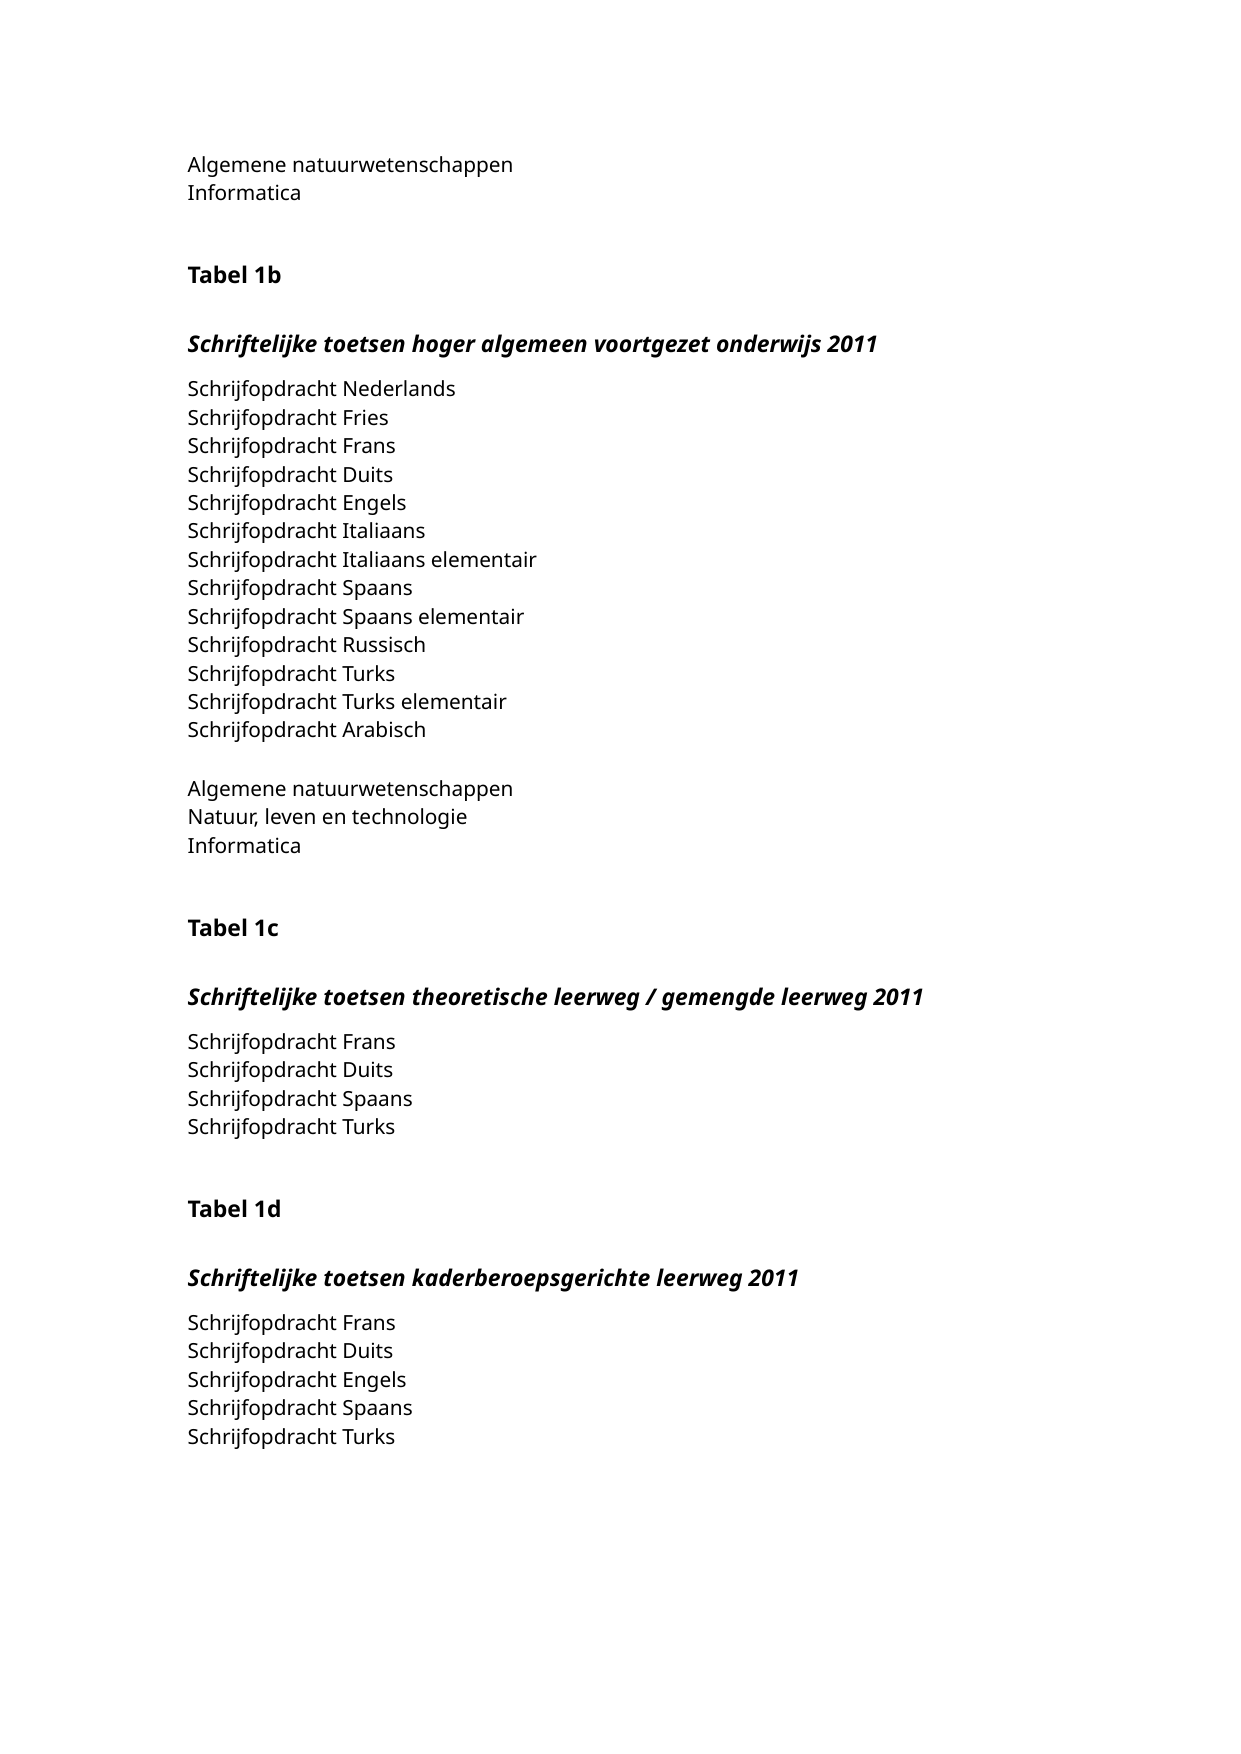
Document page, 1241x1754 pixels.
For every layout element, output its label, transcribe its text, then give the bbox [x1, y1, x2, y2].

text Schrijfopdracht Italiaans [187, 517, 1053, 545]
text Schrijfopdracht Duits [187, 460, 1053, 488]
text Schrijfopdracht Spaans [187, 573, 1053, 602]
text Natuur, leven en technologie [187, 802, 1053, 831]
text Schrijfopdracht Engels [187, 1365, 1053, 1393]
text Schrijfopdracht Turks [187, 659, 1053, 687]
subtitle Tabel 1d [187, 1193, 1053, 1224]
subtitle Tabel 1c [187, 912, 1053, 943]
text Schrijfopdracht Turks [187, 1422, 1053, 1450]
text Algemene natuurwetenschappen [187, 774, 1053, 802]
text Schrijfopdracht Spaans [187, 1084, 1053, 1112]
text Schrijfopdracht Russisch [187, 630, 1053, 659]
text Schrijfopdracht Arabisch [187, 716, 1053, 744]
text Schrijfopdracht Duits [187, 1337, 1053, 1365]
text Schrijfopdracht Duits [187, 1055, 1053, 1084]
text Schrijfopdracht Frans [187, 1308, 1053, 1337]
text Schrijfopdracht Spaans elementair [187, 602, 1053, 630]
text Schrijfopdracht Engels [187, 488, 1053, 517]
text Informatica [187, 178, 1053, 207]
subtitle Schriftelijke toetsen hoger algemeen voortgezet onderwijs 2011 [187, 328, 1053, 359]
text Schrijfopdracht Turks [187, 1112, 1053, 1141]
subtitle Tabel 1b [187, 259, 1053, 291]
text Schrijfopdracht Spaans [187, 1393, 1053, 1422]
text Schrijfopdracht Fries [187, 403, 1053, 431]
subtitle Schriftelijke toetsen theoretische leerweg / gemengde leerweg 2011 [187, 981, 1053, 1012]
text Schrijfopdracht Nederlands [187, 374, 1053, 403]
text Schrijfopdracht Frans [187, 431, 1053, 460]
text Schrijfopdracht Frans [187, 1027, 1053, 1055]
text Algemene natuurwetenschappen [187, 150, 1053, 178]
text Informatica [187, 831, 1053, 859]
text Schrijfopdracht Italiaans elementair [187, 545, 1053, 573]
subtitle Schriftelijke toetsen kaderberoepsgerichte leerweg 2011 [187, 1262, 1053, 1293]
text Schrijfopdracht Turks elementair [187, 687, 1053, 716]
